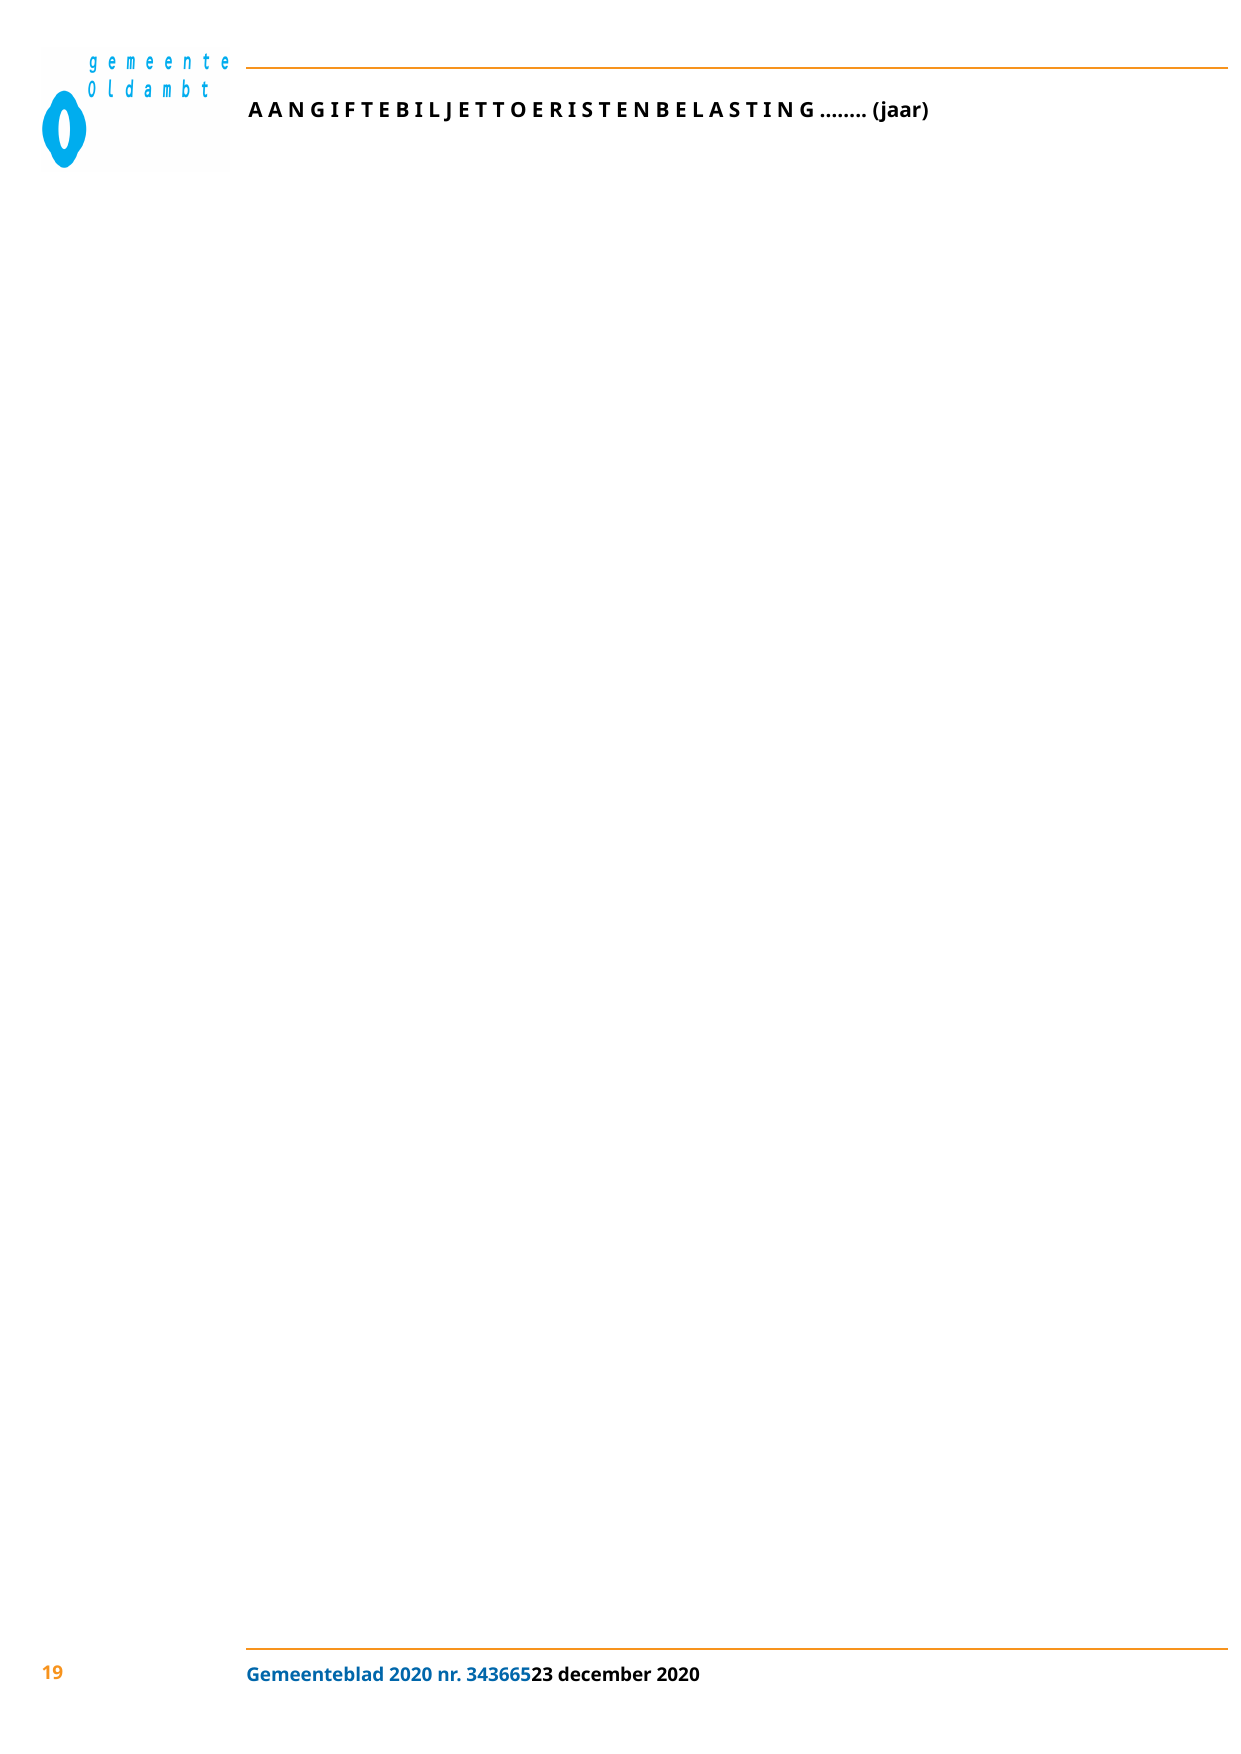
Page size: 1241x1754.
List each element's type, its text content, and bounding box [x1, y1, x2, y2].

picture [41, 47, 231, 172]
text A A N G I F T E B I L J E T T O E R I S T E N B E L A S T I N G …….. (jaar) [248, 95, 1152, 123]
